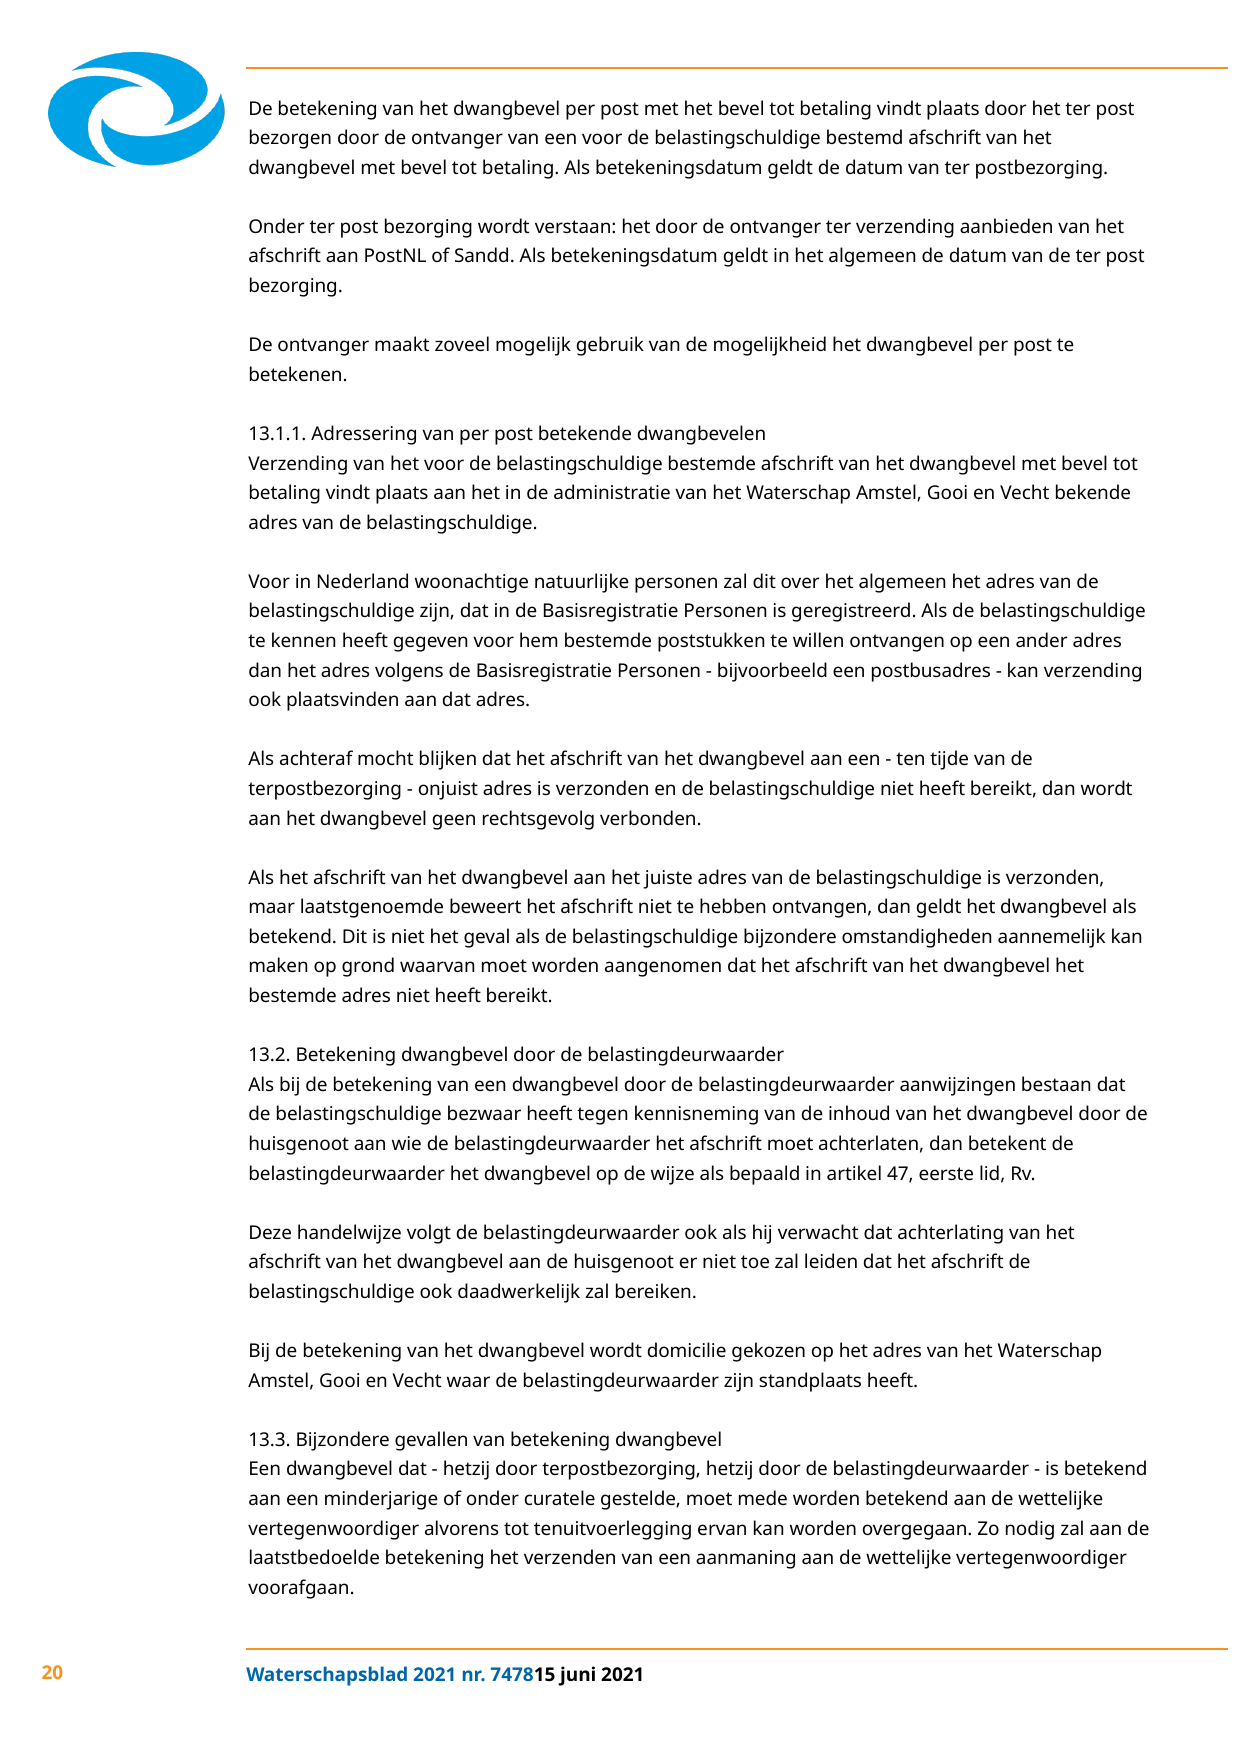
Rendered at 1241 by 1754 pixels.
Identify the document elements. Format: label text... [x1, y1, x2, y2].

text Als achteraf mocht blijken dat het afschrift van het dwangbevel aan een - ten tijde van de terpostbezorging - onjuist adres is verzonden en de belastingschuldige niet heeft bereikt, dan wordt aan het dwangbevel geen rechtsgevolg verbonden. [248, 746, 1152, 831]
text 13.3. Bijzondere gevallen van betekening dwangbevel [248, 1426, 1152, 1452]
text Een dwangbevel dat - hetzij door terpostbezorging, hetzij door de belastingdeurwaarder - is betekend aan een minderjarige of onder curatele gestelde, moet mede worden betekend aan de wettelijke vertegenwoordiger alvorens tot tenuitvoerlegging ervan kan worden overgegaan. Zo nodig zal aan de laatstbedoelde betekening het verzenden van een aanmaning aan de wettelijke vertegenwoordiger voorafgaan. [248, 1456, 1152, 1600]
text Bij de betekening van het dwangbevel wordt domicilie gekozen op het adres van het Waterschap Amstel, Gooi en Vecht waar de belastingdeurwaarder zijn standplaats heeft. [248, 1337, 1152, 1393]
text De betekening van het dwangbevel per post met het bevel tot betaling vindt plaats door het ter post bezorgen door de ontvanger van een voor de belastingschuldige bestemd afschrift van het dwangbevel met bevel tot betaling. Als betekeningsdatum geldt de datum van ter postbezorging. [248, 95, 1152, 180]
text 13.2. Betekening dwangbevel door de belastingdeurwaarder [248, 1041, 1152, 1067]
text Voor in Nederland woonachtige natuurlijke personen zal dit over het algemeen het adres van de belastingschuldige zijn, dat in de Basisregistratie Personen is geregistreerd. Als de belastingschuldige te kennen heeft gegeven voor hem bestemde poststukken te willen ontvangen op een ander adres dan het adres volgens de Basisregistratie Personen - bijvoorbeeld een postbusadres - kan verzending ook plaatsvinden aan dat adres. [248, 568, 1152, 712]
text Onder ter post bezorging wordt verstaan: het door de ontvanger ter verzending aanbieden van het afschrift aan PostNL of Sandd. Als betekeningsdatum geldt in het algemeen de datum van de ter post bezorging. [248, 213, 1152, 298]
picture [41, 47, 231, 172]
text De ontvanger maakt zoveel mogelijk gebruik van de mogelijkheid het dwangbevel per post te betekenen. [248, 331, 1152, 387]
text 13.1.1. Adressering van per post betekende dwangbevelen [248, 420, 1152, 446]
text Verzending van het voor de belastingschuldige bestemde afschrift van het dwangbevel met bevel tot betaling vindt plaats aan het in de administratie van het Waterschap Amstel, Gooi en Vecht bekende adres van de belastingschuldige. [248, 450, 1152, 535]
text Als bij de betekening van een dwangbevel door de belastingdeurwaarder aanwijzingen bestaan dat de belastingschuldige bezwaar heeft tegen kennisneming van de inhoud van het dwangbevel door de huisgenoot aan wie de belastingdeurwaarder het afschrift moet achterlaten, dan betekent de belastingdeurwaarder het dwangbevel op de wijze als bepaald in artikel 47, eerste lid, Rv. [248, 1071, 1152, 1186]
text Als het afschrift van het dwangbevel aan het juiste adres van de belastingschuldige is verzonden, maar laatstgenoemde beweert het afschrift niet te hebben ontvangen, dan geldt het dwangbevel als betekend. Dit is niet het geval als de belastingschuldige bijzondere omstandigheden aannemelijk kan maken op grond waarvan moet worden aangenomen dat het afschrift van het dwangbevel het bestemde adres niet heeft bereikt. [248, 864, 1152, 1008]
text Deze handelwijze volgt de belastingdeurwaarder ook als hij verwacht dat achterlating van het afschrift van het dwangbevel aan de huisgenoot er niet toe zal leiden dat het afschrift de belastingschuldige ook daadwerkelijk zal bereiken. [248, 1219, 1152, 1304]
